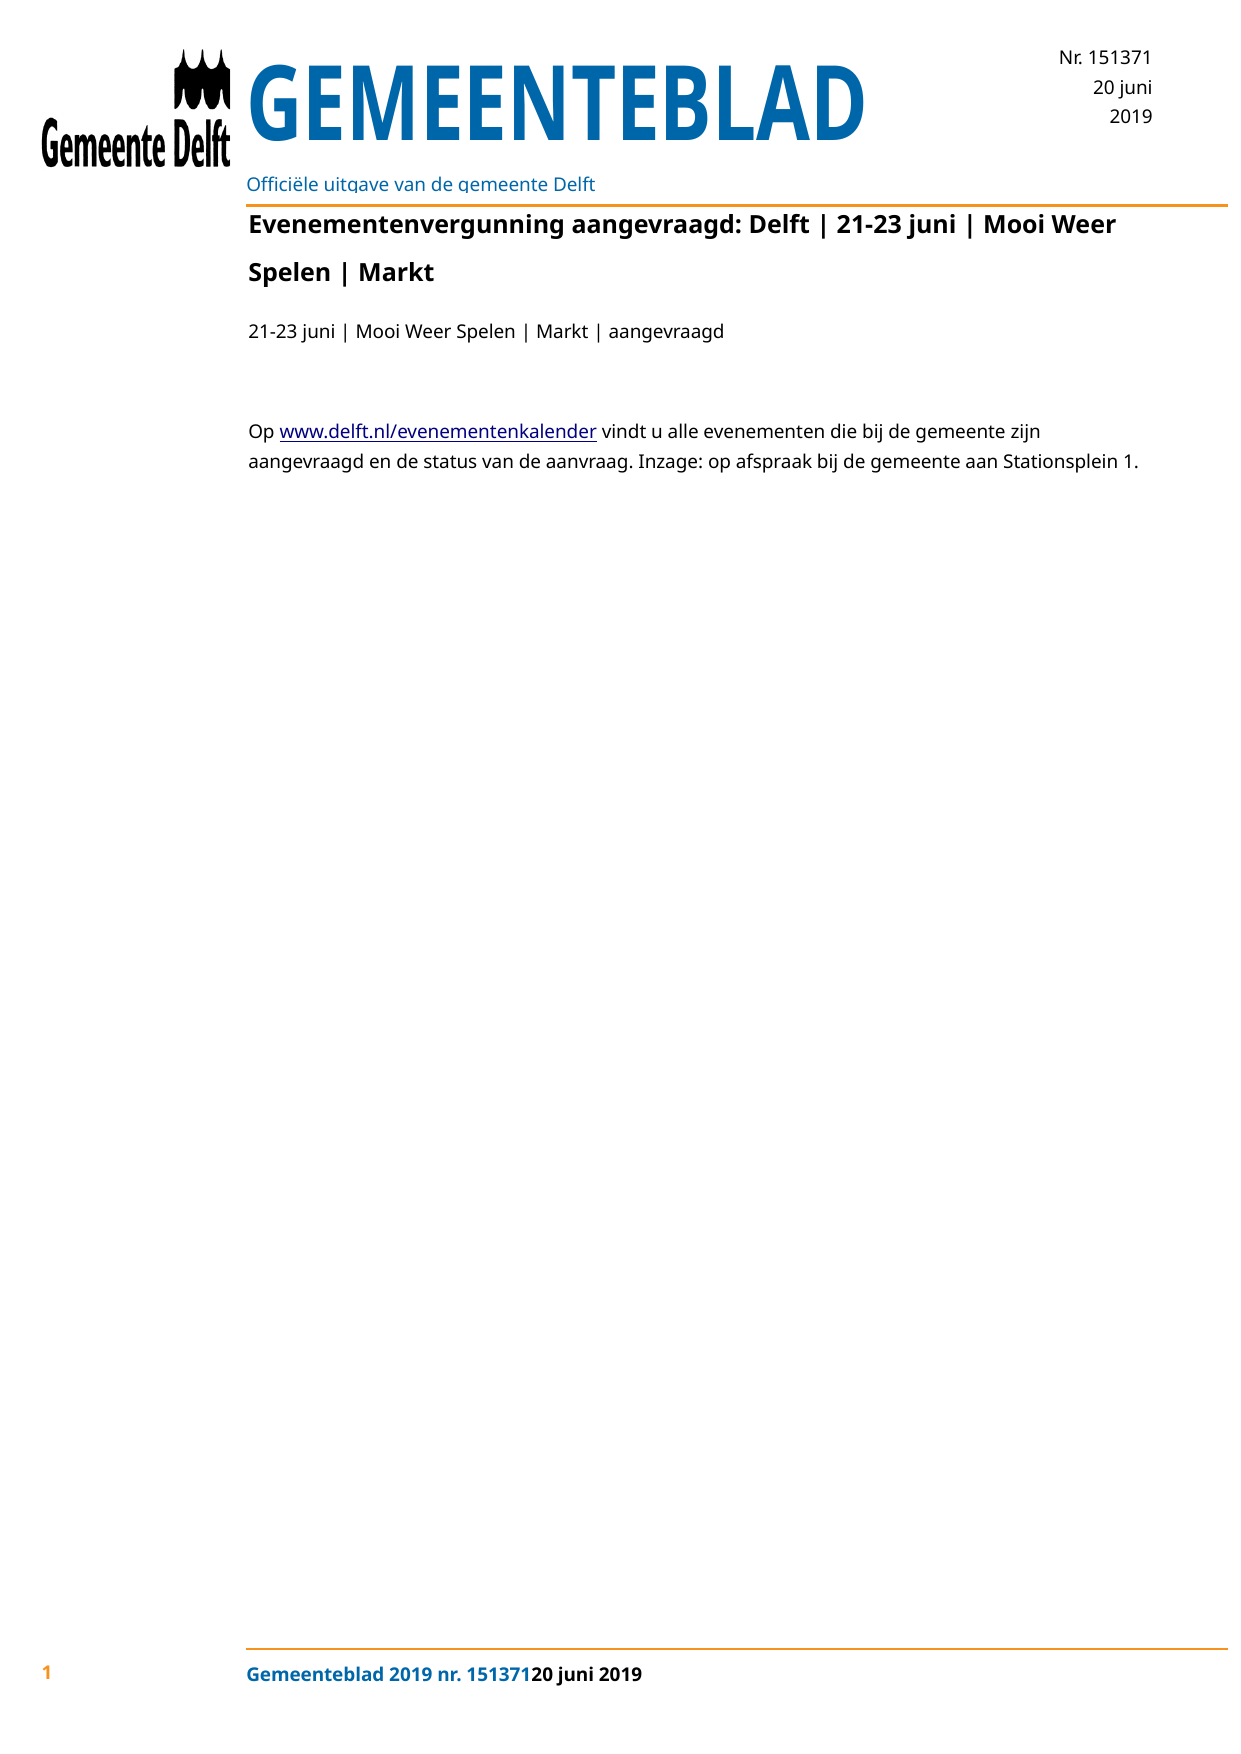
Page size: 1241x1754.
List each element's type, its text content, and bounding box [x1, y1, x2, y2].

text Evenementenvergunning aangevraagd: Delft | 21-23 juni | Mooi Weer Spelen | Markt [248, 207, 1152, 288]
picture [41, 47, 231, 172]
text Op www.delft.nl/evenementenkalender vindt u alle evenementen die bij de gemeente zijn aangevraagd en de status van de aanvraag. Inzage: op afspraak bij de gemeente aan Stationsplein 1. [248, 419, 1152, 474]
text 21-23 juni | Mooi Weer Spelen | Markt | aangevraagd [248, 318, 1152, 344]
